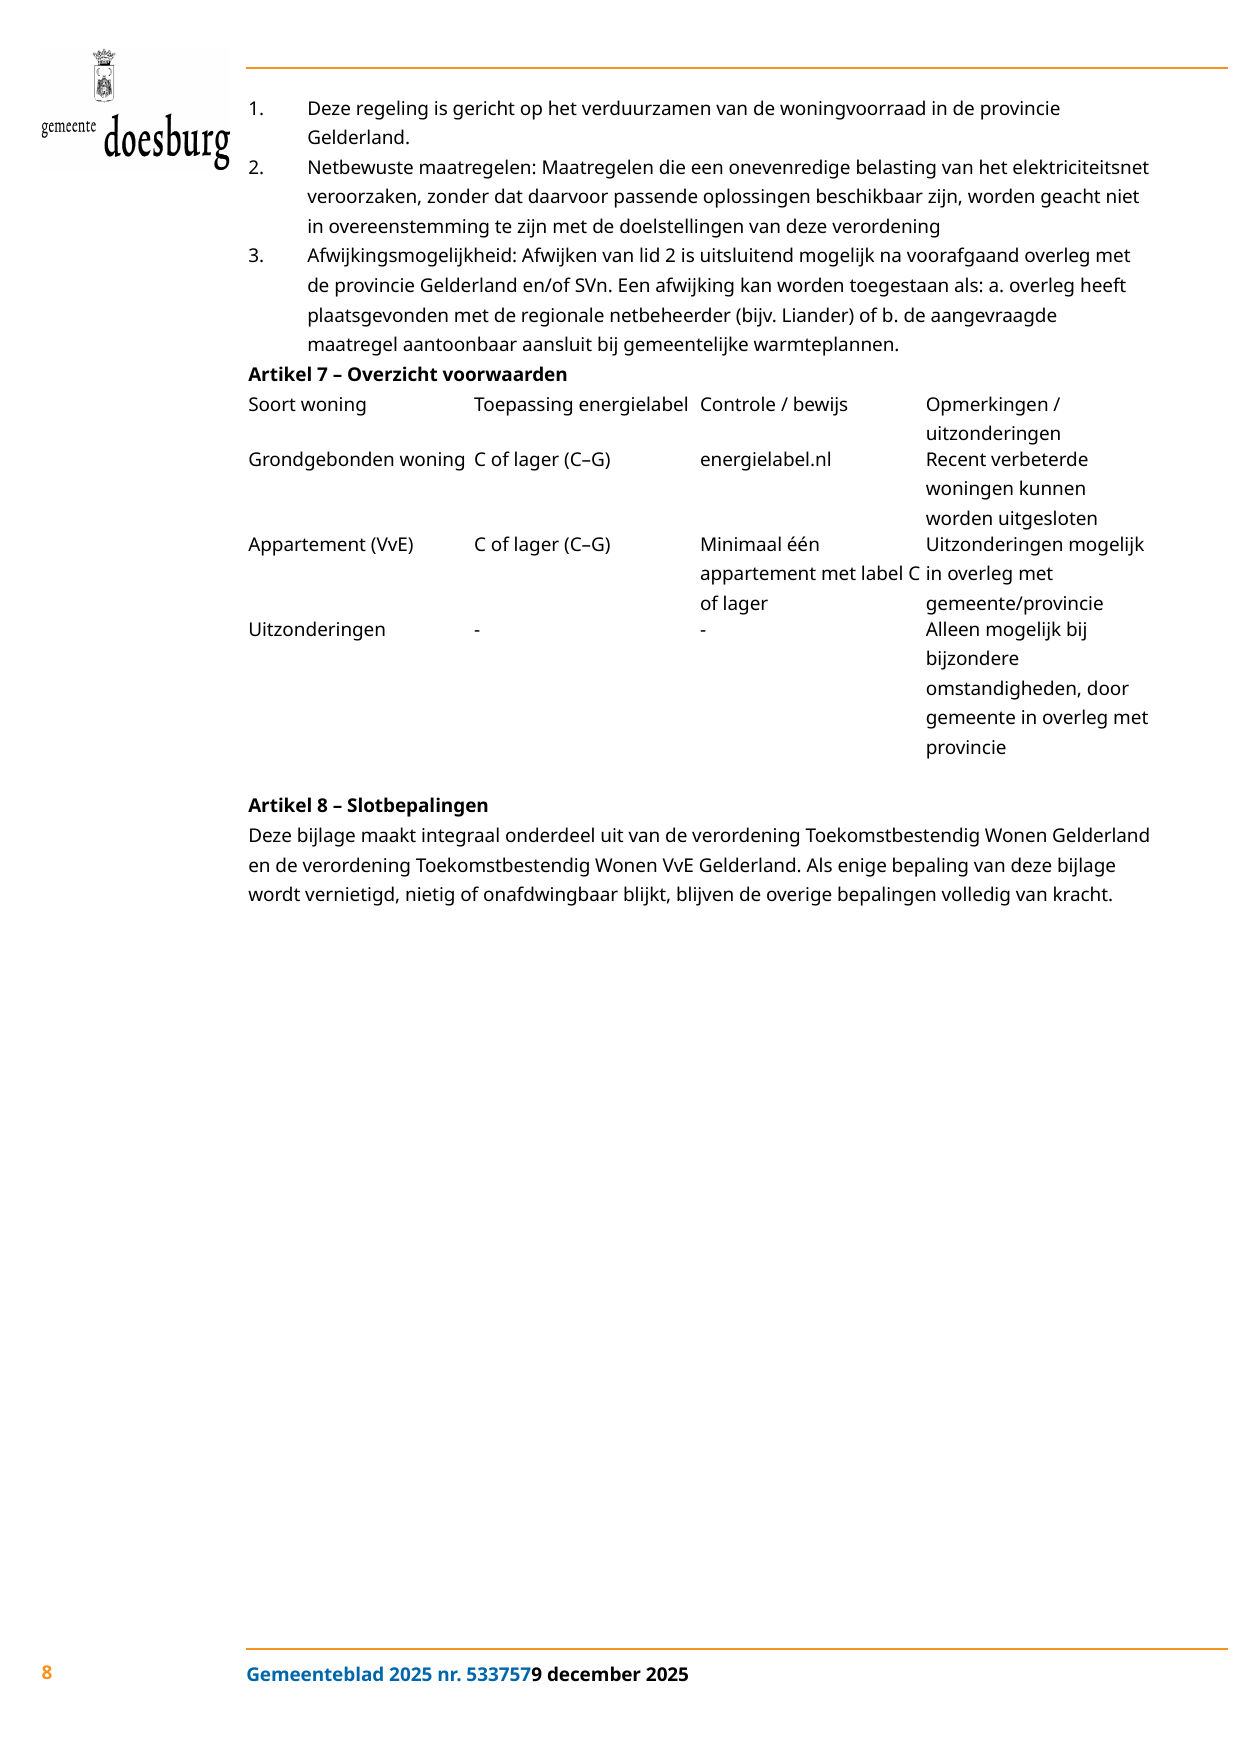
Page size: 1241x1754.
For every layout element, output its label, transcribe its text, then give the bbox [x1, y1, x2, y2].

list Deze regeling is gericht op het verduurzamen van de woningvoorraad in de provincie Gelderland. [248, 95, 1152, 150]
table_cell Uitzonderingen [248, 616, 474, 760]
picture [41, 47, 231, 172]
table_cell Minimaal één appartement met label C of lager [700, 531, 926, 616]
table_cell Grondgebonden woning [248, 446, 474, 531]
table_cell Appartement (VvE) [248, 531, 474, 616]
table_cell energielabel.nl [700, 446, 926, 531]
text Deze bijlage maakt integraal onderdeel uit van de verordening Toekomstbestendig Wonen Gelderland en de verordening Toekomstbestendig Wonen VvE Gelderland. Als enige bepaling van deze bijlage wordt vernietigd, nietig of onafdwingbaar blijkt, blijven de overige bepalingen volledig van kracht. [248, 822, 1152, 907]
table_cell - [700, 616, 926, 760]
table_cell Alleen mogelijk bij bijzondere omstandigheden, door gemeente in overleg met provincie [926, 616, 1152, 760]
text Artikel 8 – Slotbepalingen [248, 793, 1152, 818]
table_cell - [474, 616, 700, 760]
table_header Controle / bewijs [700, 391, 926, 446]
table_cell Recent verbeterde woningen kunnen worden uitgesloten [926, 446, 1152, 531]
table_header Toepassing energielabel [474, 391, 700, 446]
table_header Opmerkingen / uitzonderingen [926, 391, 1152, 446]
table_cell Uitzonderingen mogelijk in overleg met gemeente/provincie [926, 531, 1152, 616]
list Netbewuste maatregelen: Maatregelen die een onevenredige belasting van het elektriciteitsnet veroorzaken, zonder dat daarvoor passende oplossingen beschikbaar zijn, worden geacht niet in overeenstemming te zijn met de doelstellingen van deze verordening [248, 154, 1152, 239]
table_cell C of lager (C–G) [474, 531, 700, 616]
list Afwijkingsmogelijkheid: Afwijken van lid 2 is uitsluitend mogelijk na voorafgaand overleg met de provincie Gelderland en/of SVn. Een afwijking kan worden toegestaan als: a. overleg heeft plaatsgevonden met de regionale netbeheerder (bijv. Liander) of b. de aangevraagde maatregel aantoonbaar aansluit bij gemeentelijke warmteplannen. [248, 243, 1152, 357]
text Artikel 7 – Overzicht voorwaarden [248, 361, 1152, 387]
table_cell C of lager (C–G) [474, 446, 700, 531]
table_header Soort woning [248, 391, 474, 446]
